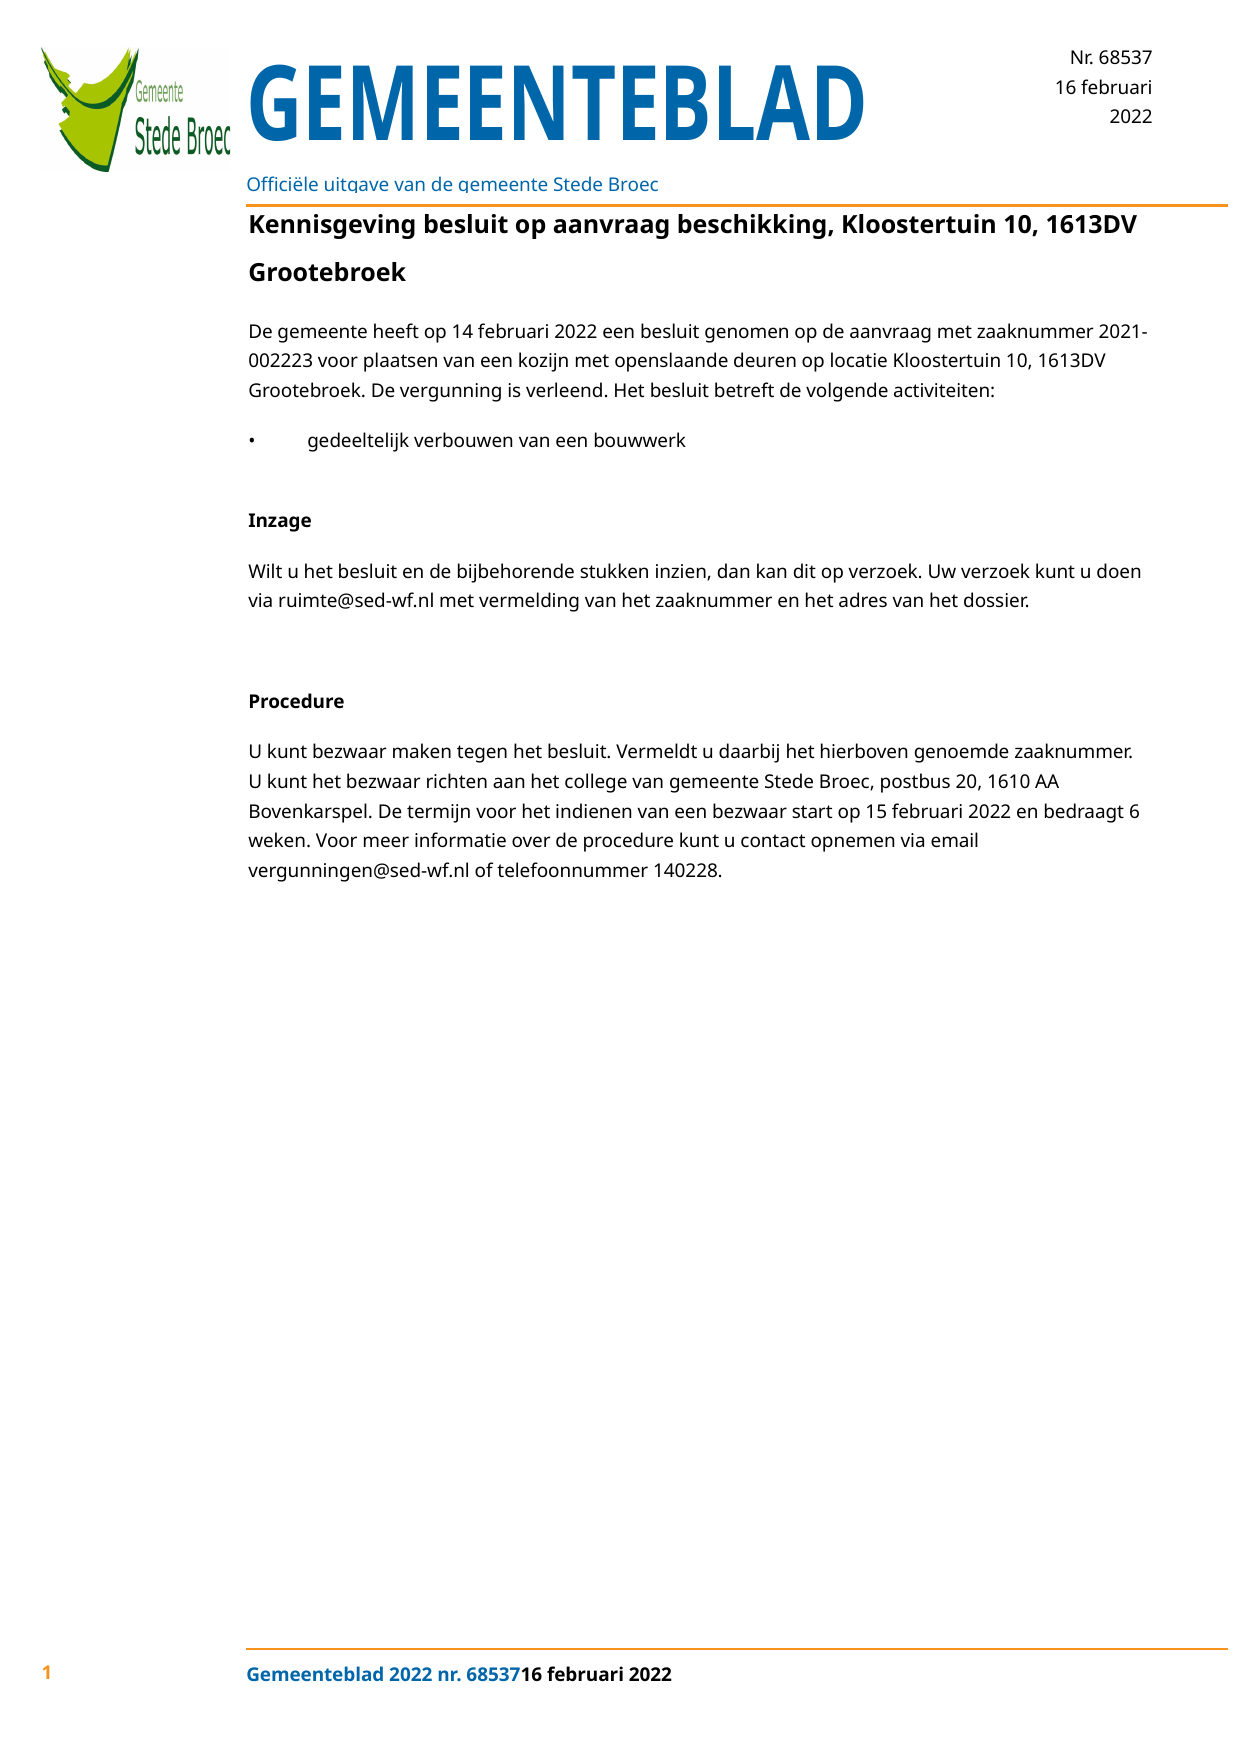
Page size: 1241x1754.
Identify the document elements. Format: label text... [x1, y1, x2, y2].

text U kunt bezwaar maken tegen het besluit. Vermeldt u daarbij het hierboven genoemde zaaknummer. U kunt het bezwaar richten aan het college van gemeente Stede Broec, postbus 20, 1610 AA Bovenkarspel. De termijn voor het indienen van een bezwaar start op 15 februari 2022 en bedraagt 6 weken. Voor meer informatie over de procedure kunt u contact opnemen via email vergunningen@sed-wf.nl of telefoonnummer 140228. [248, 739, 1152, 883]
list gedeeltelijk verbouwen van een bouwwerk [248, 427, 1152, 453]
picture [41, 47, 231, 172]
text Inzage [248, 507, 1152, 533]
text Procedure [248, 688, 1152, 714]
text Kennisgeving besluit op aanvraag beschikking, Kloostertuin 10, 1613DV Grootebroek [248, 207, 1152, 288]
text De gemeente heeft op 14 februari 2022 een besluit genomen op de aanvraag met zaaknummer 2021-002223 voor plaatsen van een kozijn met openslaande deuren op locatie Kloostertuin 10, 1613DV Grootebroek. De vergunning is verleend. Het besluit betreft de volgende activiteiten: [248, 318, 1152, 403]
text Wilt u het besluit en de bijbehorende stukken inzien, dan kan dit op verzoek. Uw verzoek kunt u doen via ruimte@sed-wf.nl met vermelding van het zaaknummer en het adres van het dossier. [248, 558, 1152, 613]
